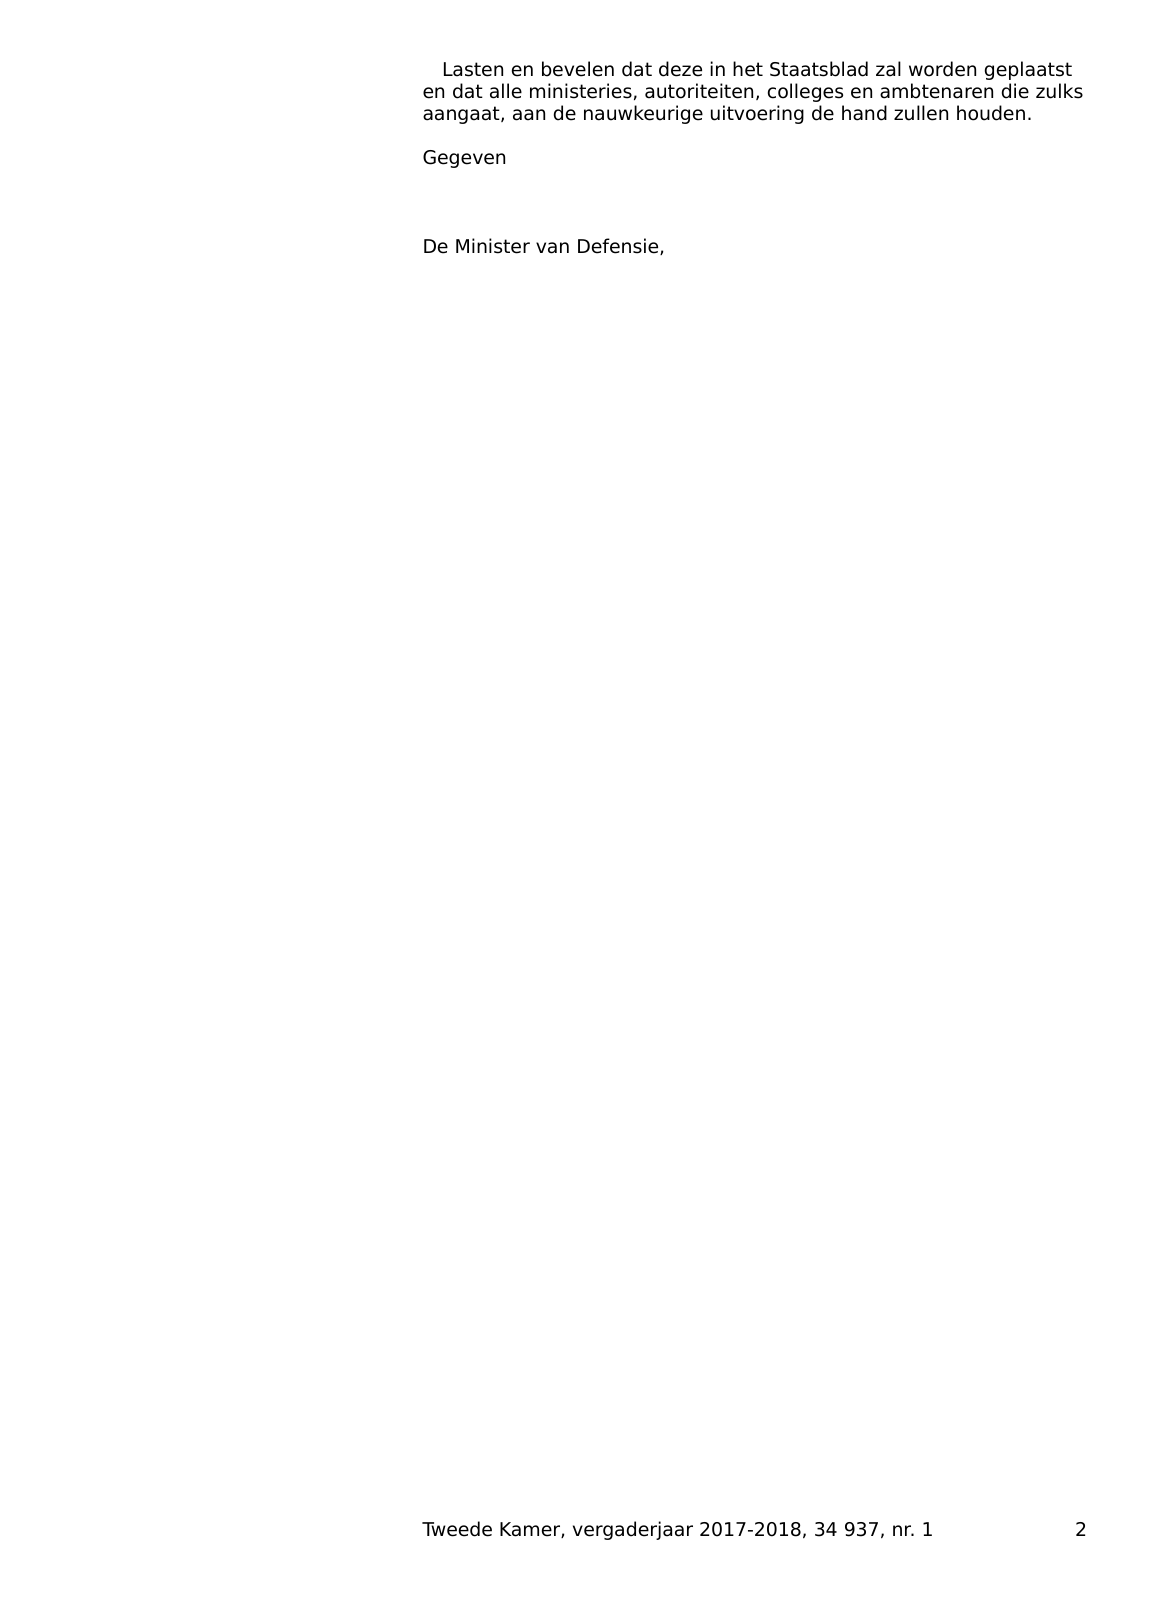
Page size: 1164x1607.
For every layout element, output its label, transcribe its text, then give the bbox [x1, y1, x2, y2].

text Lasten en bevelen dat deze in het Staatsblad zal worden geplaatst en dat alle ministeries, autoriteiten, colleges en ambtenaren die zulks aangaat, aan de nauwkeurige uitvoering de hand zullen houden. [422, 59, 1087, 125]
text Gegeven [422, 147, 1087, 169]
text De Minister van Defensie, [422, 236, 1087, 258]
